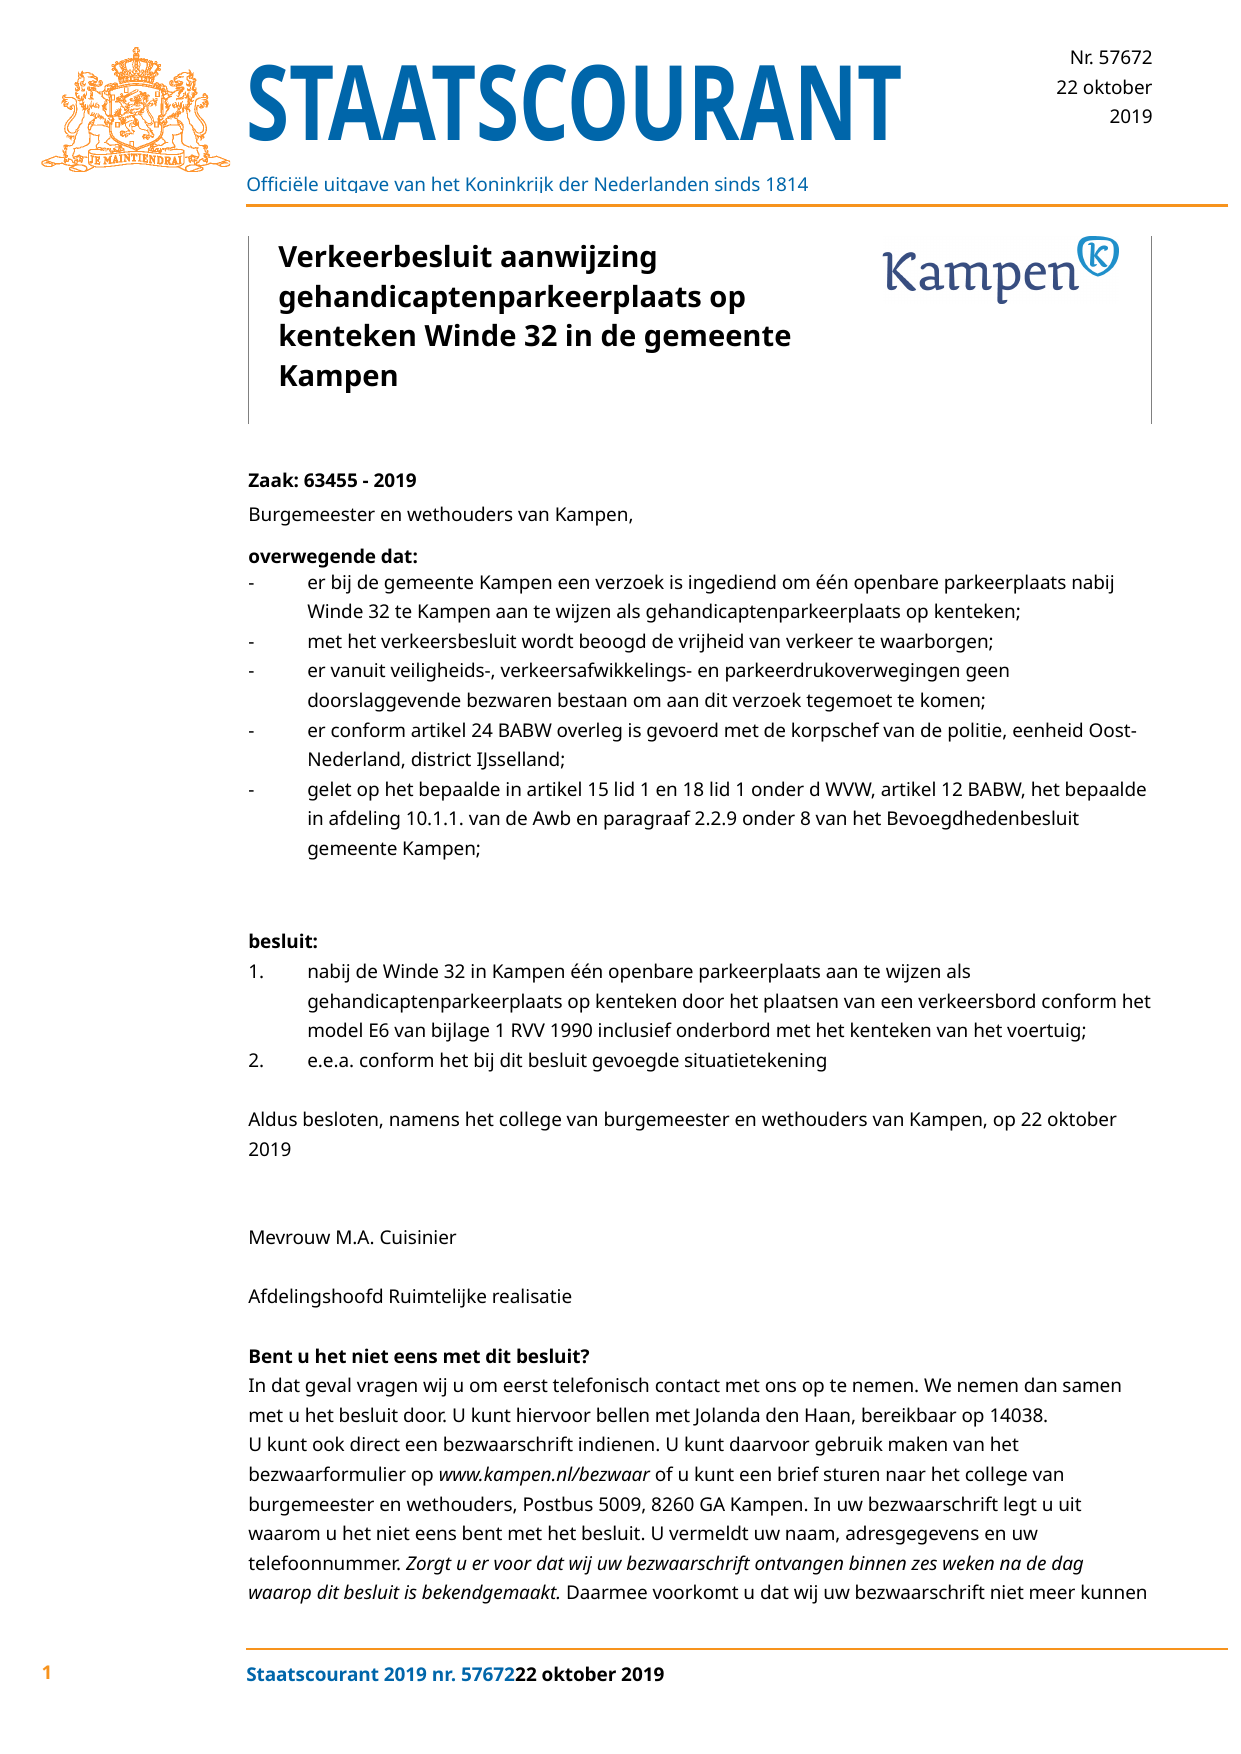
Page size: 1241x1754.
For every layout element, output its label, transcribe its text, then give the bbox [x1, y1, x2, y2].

text Bent u het niet eens met dit besluit? [248, 1343, 1152, 1368]
text Aldus besloten, namens het college van burgemeester en wethouders van Kampen, op 22 oktober 2019 [248, 1106, 1152, 1161]
text Mevrouw M.A. Cuisinier [248, 1224, 1152, 1250]
table_header [850, 304, 1151, 424]
list er bij de gemeente Kampen een verzoek is ingediend om één openbare parkeerplaats nabij Winde 32 te Kampen aan te wijzen als gehandicaptenparkeerplaats op kenteken; [248, 569, 1152, 624]
text Burgemeester en wethouders van Kampen, [248, 501, 1152, 527]
text Afdelingshoofd Ruimtelijke realisatie [248, 1284, 1152, 1309]
list er vanuit veiligheids-, verkeersafwikkelings- en parkeerdrukoverwegingen geen doorslaggevende bezwaren bestaan om aan dit verzoek tegemoet te komen; [248, 658, 1152, 713]
list met het verkeersbesluit wordt beoogd de vrijheid van verkeer te waarborgen; [248, 628, 1152, 654]
list gelet op het bepaalde in artikel 15 lid 1 en 18 lid 1 onder d WVW, artikel 12 BABW, het bepaalde in afdeling 10.1.1. van de Awb en paragraaf 2.2.9 onder 8 van het Bevoegdhedenbesluit gemeente Kampen; [248, 776, 1152, 861]
picture [41, 47, 231, 172]
picture [882, 236, 1119, 304]
list nabij de Winde 32 in Kampen één openbare parkeerplaats aan te wijzen als gehandicaptenparkeerplaats op kenteken door het plaatsen van een verkeersbord conform het model E6 van bijlage 1 RVV 1990 inclusief onderbord met het kenteken van het voertuig; [248, 958, 1152, 1043]
table_header [1119, 236, 1151, 303]
text In dat geval vragen wij u om eerst telefonisch contact met ons op te nemen. We nemen dan samen met u het besluit door. U kunt hiervoor bellen met Jolanda den Haan, bereikbaar op 14038. [248, 1372, 1152, 1428]
text Zaak: 63455 - 2019 [248, 467, 1152, 493]
table_header [850, 236, 882, 303]
list e.e.a. conform het bij dit besluit gevoegde situatietekening [248, 1047, 1152, 1073]
table_header Verkeerbesluit aanwijzing gehandicaptenparkeerplaats op kenteken Winde 32 in de gemeente Kampen [249, 236, 850, 424]
text besluit: [248, 929, 1152, 954]
text U kunt ook direct een bezwaarschrift indienen. U kunt daarvoor gebruik maken van het bezwaarformulier op www.kampen.nl/bezwaar of u kunt een brief sturen naar het college van burgemeester en wethouders, Postbus 5009, 8260 GA Kampen. In uw bezwaarschrift legt u uit waarom u het niet eens bent met het besluit. U vermeldt uw naam, adresgegevens en uw telefoonnummer. Zorgt u er voor dat wij uw bezwaarschrift ontvangen binnen zes weken na de dag waarop dit besluit is bekendgemaakt. Daarmee voorkomt u dat wij uw bezwaarschrift niet meer kunnen [248, 1432, 1152, 1605]
text overwegende dat: [248, 543, 1152, 569]
list er conform artikel 24 BABW overleg is gevoerd met de korpschef van de politie, eenheid Oost-Nederland, district IJsselland; [248, 717, 1152, 772]
